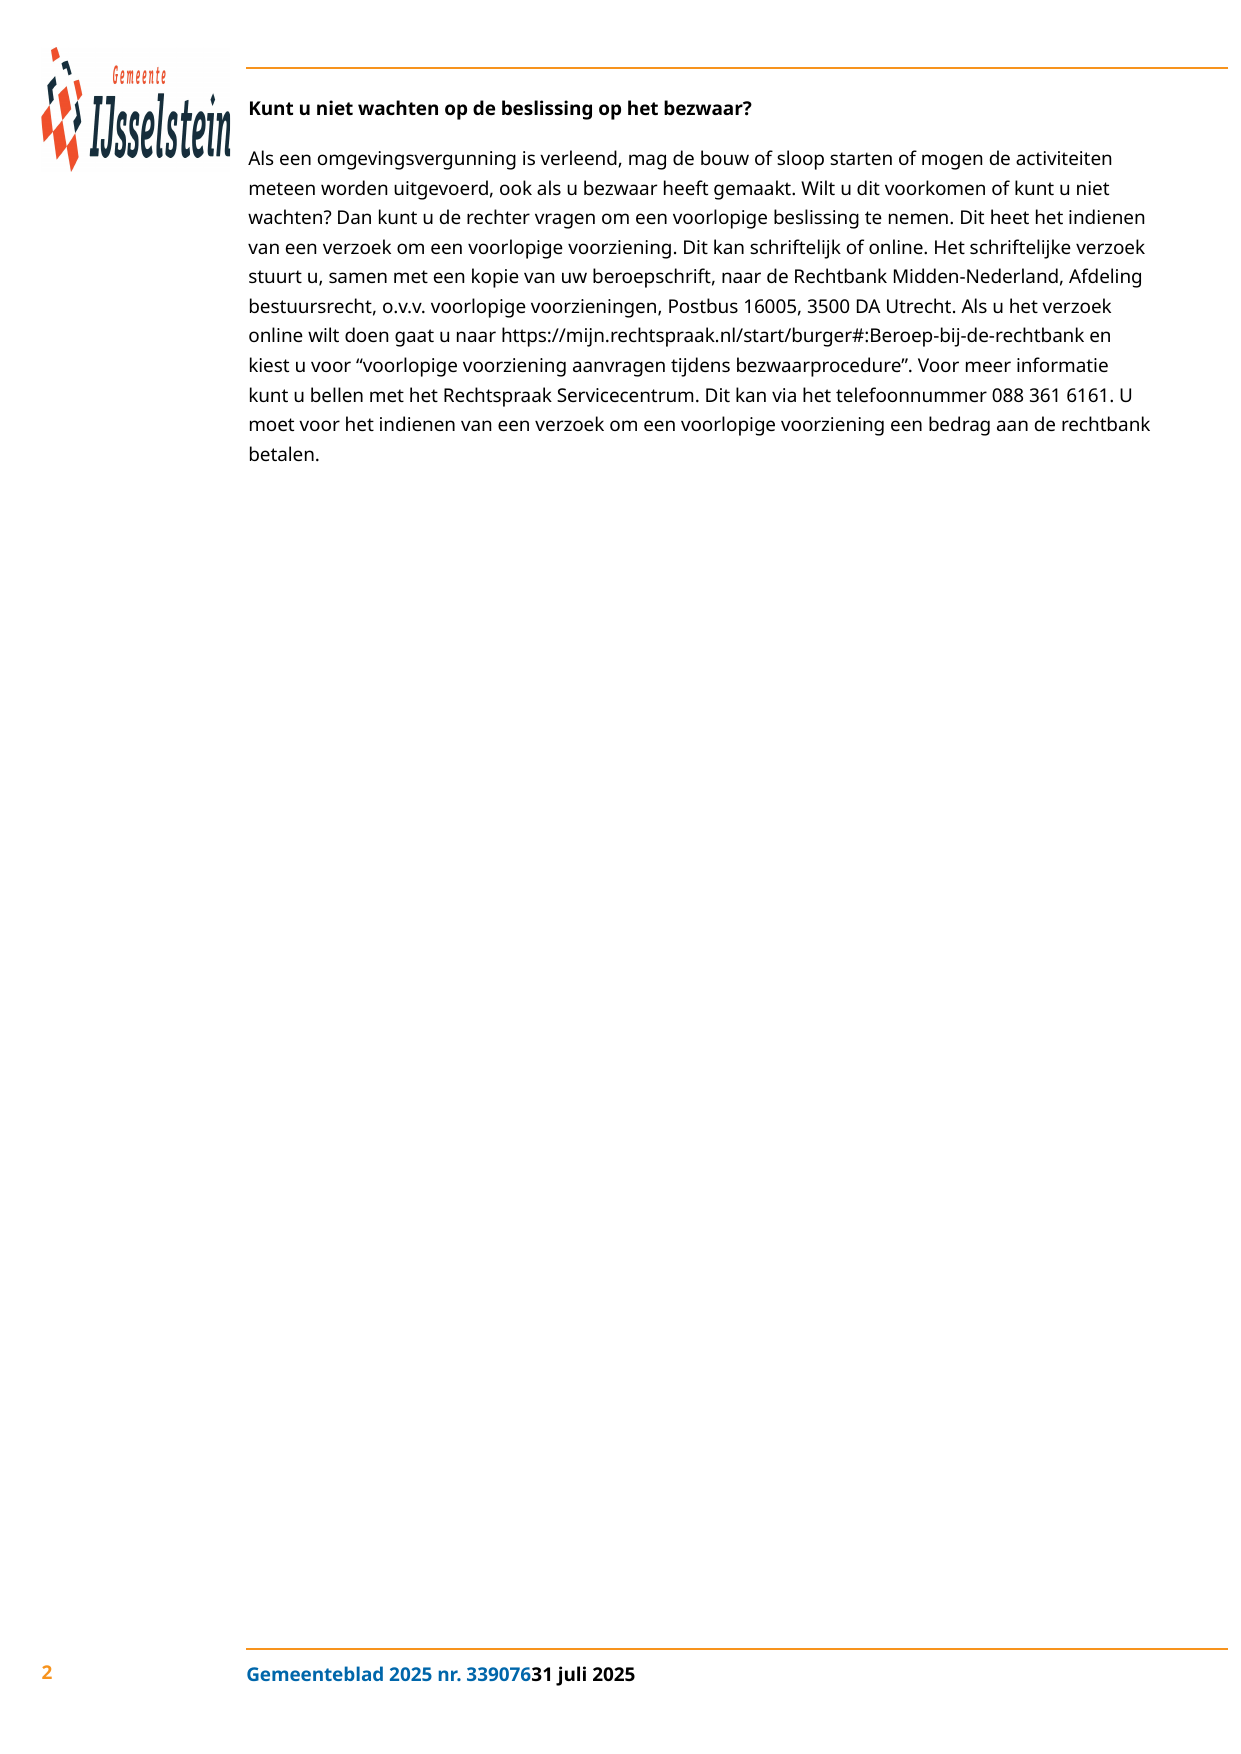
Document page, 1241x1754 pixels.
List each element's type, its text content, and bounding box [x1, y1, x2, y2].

text Als een omgevingsvergunning is verleend, mag de bouw of sloop starten of mogen de activiteiten meteen worden uitgevoerd, ook als u bezwaar heeft gemaakt. Wilt u dit voorkomen of kunt u niet wachten? Dan kunt u de rechter vragen om een voorlopige beslissing te nemen. Dit heet het indienen van een verzoek om een voorlopige voorziening. Dit kan schriftelijk of online. Het schriftelijke verzoek stuurt u, samen met een kopie van uw beroepschrift, naar de Rechtbank Midden-Nederland, Afdeling bestuursrecht, o.v.v. voorlopige voorzieningen, Postbus 16005, 3500 DA Utrecht. Als u het verzoek online wilt doen gaat u naar https://mijn.rechtspraak.nl/start/burger#:Beroep-bij-de-rechtbank en kiest u voor “voorlopige voorziening aanvragen tijdens bezwaarprocedure”. Voor meer informatie kunt u bellen met het Rechtspraak Servicecentrum. Dit kan via het telefoonnummer 088 361 6161. U moet voor het indienen van een verzoek om een voorlopige voorziening een bedrag aan de rechtbank betalen. [248, 145, 1152, 467]
picture [41, 47, 231, 172]
text Kunt u niet wachten op de beslissing op het bezwaar? [248, 95, 1152, 121]
